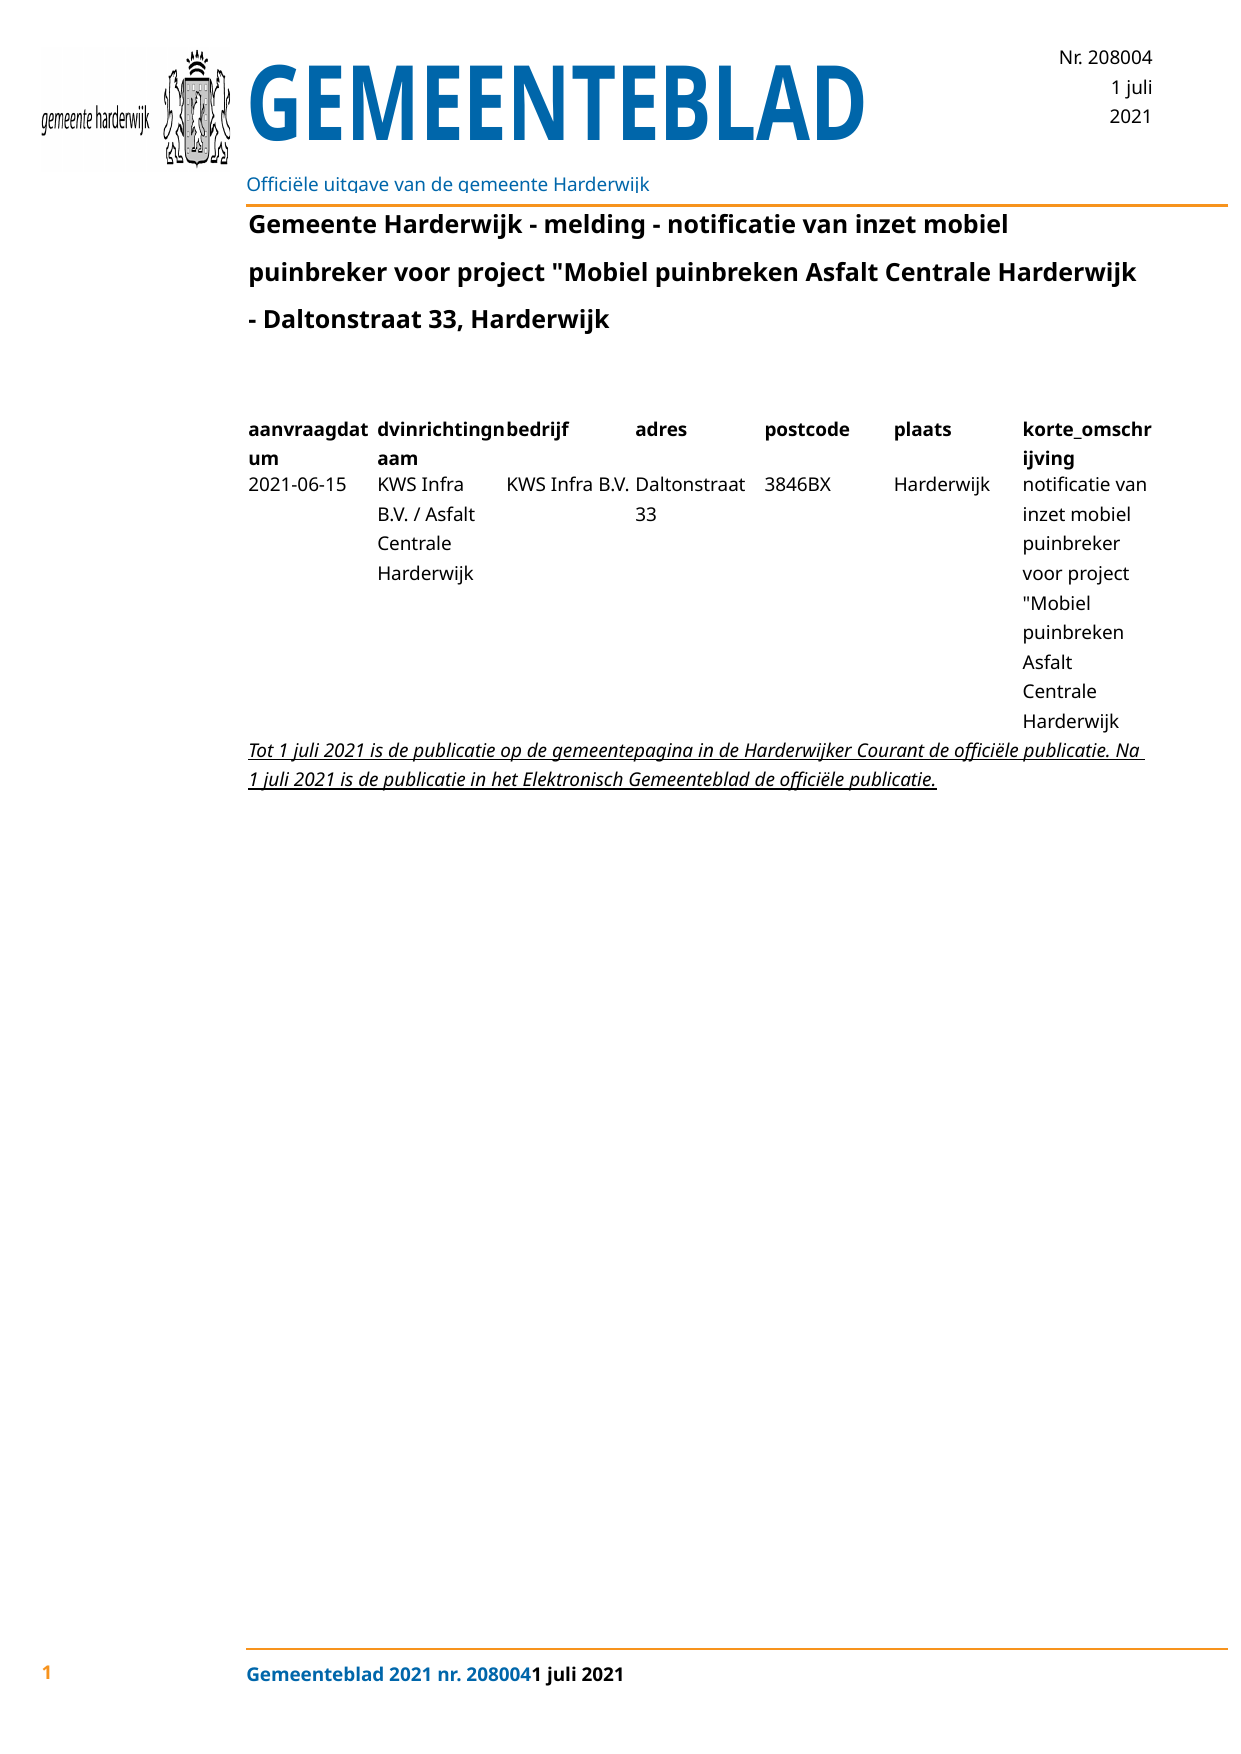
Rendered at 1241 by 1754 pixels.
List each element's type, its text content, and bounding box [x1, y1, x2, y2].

table_cell Harderwijk [894, 471, 1022, 734]
table_cell 3846BX [764, 471, 893, 734]
table_header postcode [764, 416, 893, 471]
text Tot 1 juli 2021 is de publicatie op de gemeentepagina in de Harderwijker Courant de officiële publicatie. Na 1 juli 2021 is de publicatie in het Elektronisch Gemeenteblad de officiële publicatie. [248, 737, 1152, 792]
table_header bedrijf [506, 416, 635, 471]
table_cell Daltonstraat 33 [635, 471, 764, 734]
table_header adres [635, 416, 764, 471]
table_header plaats [894, 416, 1022, 471]
text Gemeente Harderwijk - melding - notificatie van inzet mobiel puinbreker voor project "Mobiel puinbreken Asfalt Centrale Harderwijk - Daltonstraat 33, Harderwijk [248, 207, 1152, 336]
table_header dvinrichtingnaam [377, 416, 506, 471]
picture [41, 47, 231, 172]
table_cell notificatie van inzet mobiel puinbreker voor project "Mobiel puinbreken Asfalt Centrale Harderwijk [1023, 471, 1152, 734]
table_header korte_omschrijving [1023, 416, 1152, 471]
table_cell 2021-06-15 [248, 471, 377, 734]
table_cell KWS Infra B.V. / Asfalt Centrale Harderwijk [377, 471, 506, 734]
table_cell KWS Infra B.V. [506, 471, 635, 734]
table_header aanvraagdatum [248, 416, 377, 471]
